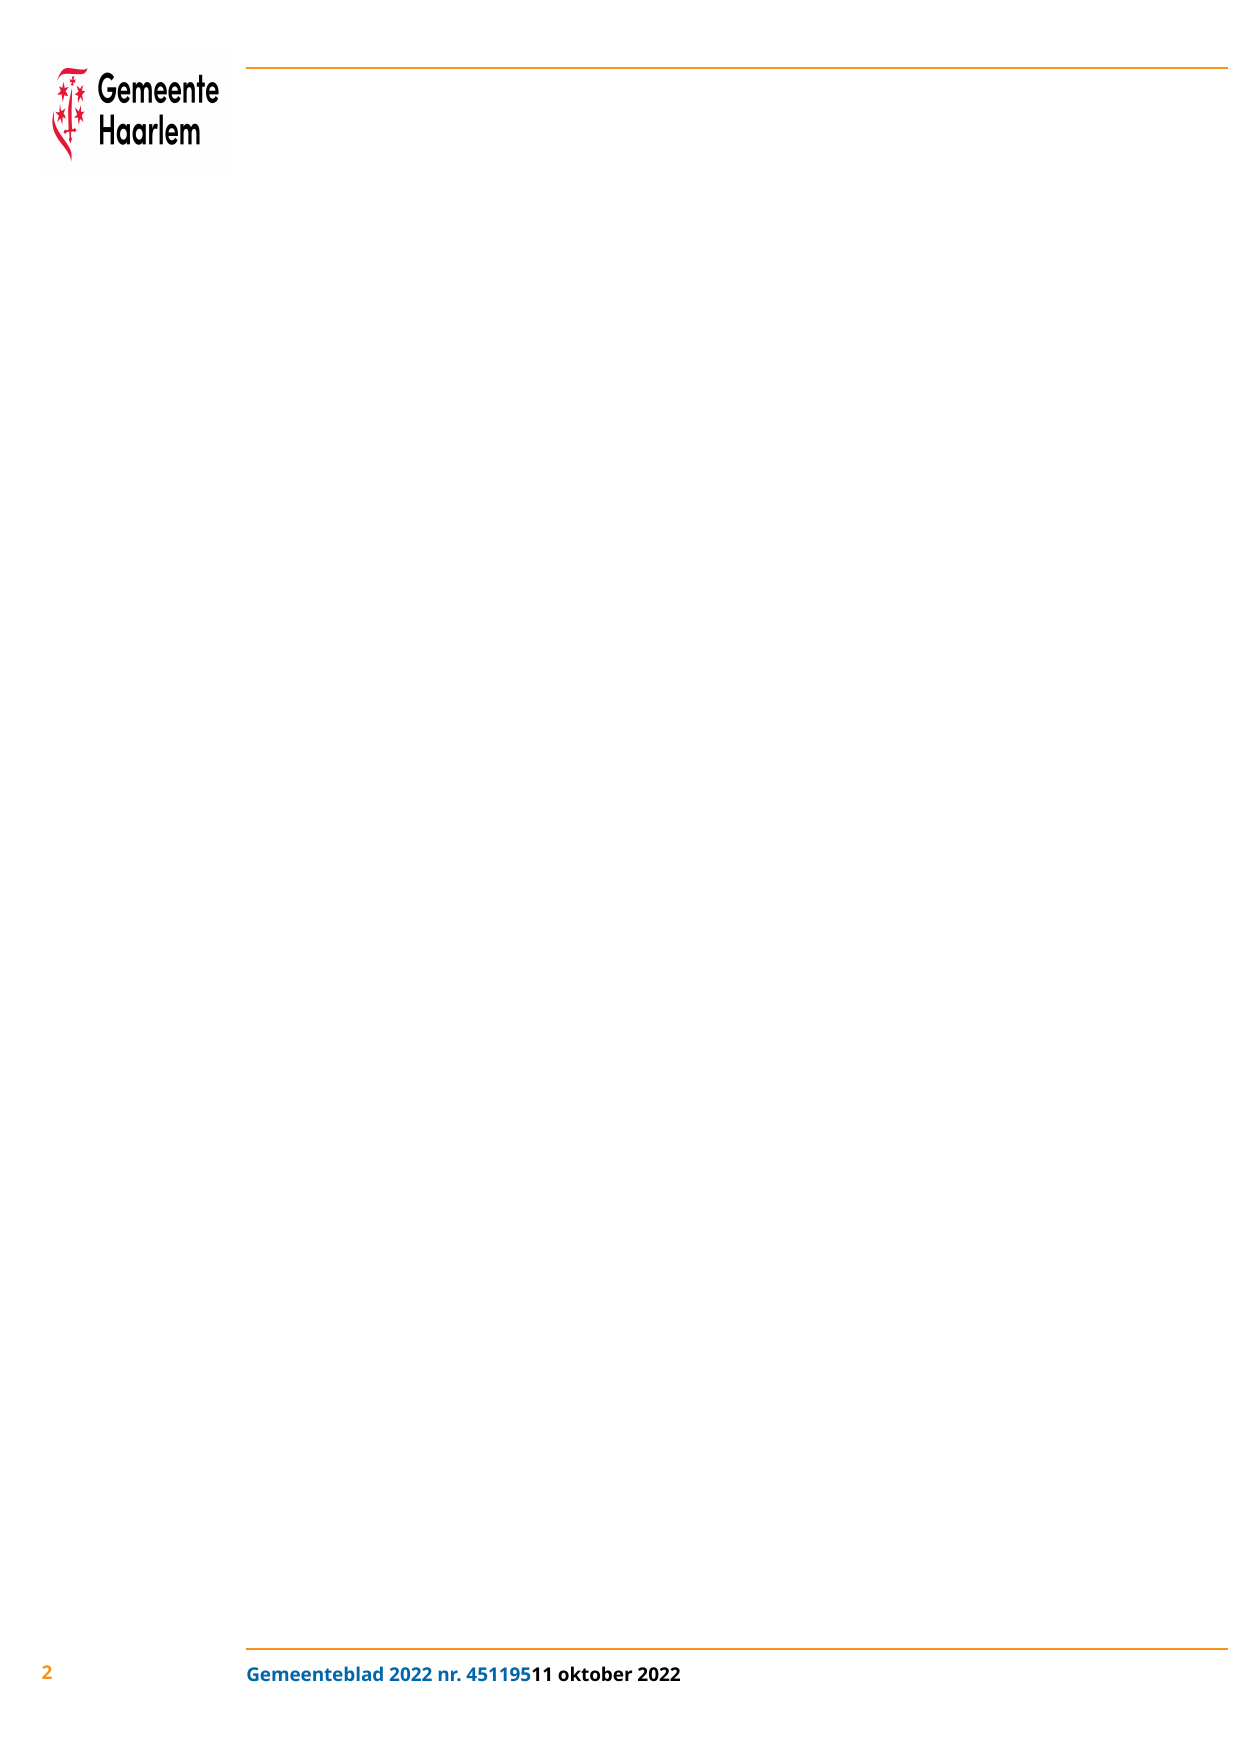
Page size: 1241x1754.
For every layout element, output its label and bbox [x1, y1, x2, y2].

picture [41, 47, 231, 172]
